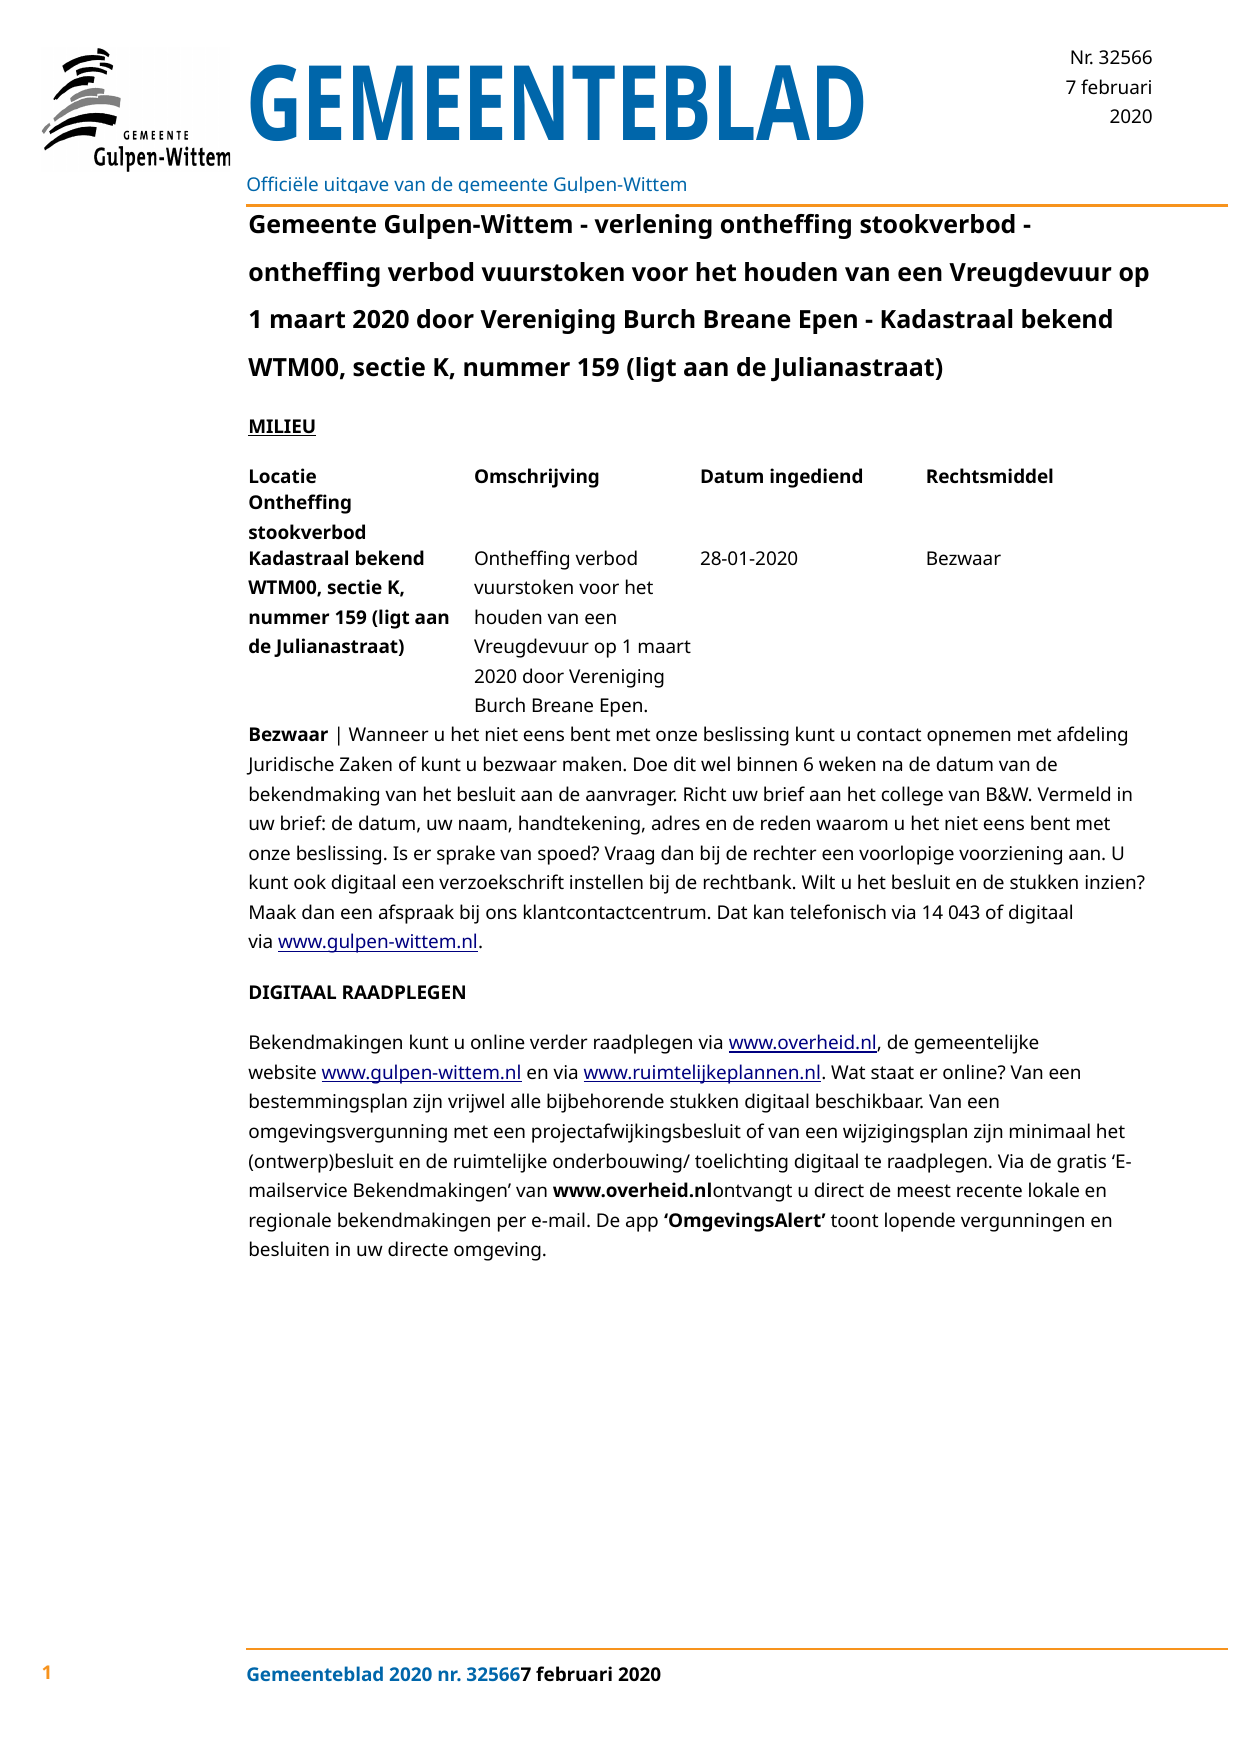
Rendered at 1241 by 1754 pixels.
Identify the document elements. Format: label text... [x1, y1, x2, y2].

table_header Rechtsmiddel [926, 464, 1152, 489]
table_header Datum ingediend [700, 464, 926, 489]
table_cell [474, 489, 700, 545]
table_cell Ontheffing stookverbod [248, 489, 474, 545]
picture [41, 47, 231, 172]
table_header Omschrijving [474, 464, 700, 489]
text Gemeente Gulpen-Wittem - verlening ontheffing stookverbod - ontheffing verbod vuurstoken voor het houden van een Vreugdevuur op 1 maart 2020 door Vereniging Burch Breane Epen - Kadastraal bekend WTM00, sectie K, nummer 159 (ligt aan de Julianastraat) [248, 207, 1152, 384]
table_cell [700, 489, 926, 545]
text Bekendmakingen kunt u online verder raadplegen via www.overheid.nl, de gemeentelijke website www.gulpen-wittem.nl en via www.ruimtelijkeplannen.nl. Wat staat er online? Van een bestemmingsplan zijn vrijwel alle bijbehorende stukken digitaal beschikbaar. Van een omgevingsvergunning met een projectafwijkingsbesluit of van een wijzigingsplan zijn minimaal het (ontwerp)besluit en de ruimtelijke onderbouwing/ toelichting digitaal te raadplegen. Via de gratis ‘E-mailservice Bekendmakingen’ van www.overheid.nlontvangt u direct de meest recente lokale en regionale bekendmakingen per e-mail. De app ‘OmgevingsAlert’ toont lopende vergunningen en besluiten in uw directe omgeving. [248, 1029, 1152, 1262]
table_cell Kadastraal bekend WTM00, sectie K, nummer 159 (ligt aan de Julianastraat) [248, 545, 474, 718]
text Bezwaar | Wanneer u het niet eens bent met onze beslissing kunt u contact opnemen met afdeling Juridische Zaken of kunt u bezwaar maken. Doe dit wel binnen 6 weken na de datum van de bekendmaking van het besluit aan de aanvrager. Richt uw brief aan het college van B&W. Vermeld in uw brief: de datum, uw naam, handtekening, adres en de reden waarom u het niet eens bent met onze beslissing. Is er sprake van spoed? Vraag dan bij de rechter een voorlopige voorziening aan. U kunt ook digitaal een verzoekschrift instellen bij de rechtbank. Wilt u het besluit en de stukken inzien? Maak dan een afspraak bij ons klantcontactcentrum. Dat kan telefonisch via 14 043 of digitaal via www.gulpen-wittem.nl. [248, 722, 1152, 954]
table_cell Bezwaar [926, 545, 1152, 718]
table_cell 28-01-2020 [700, 545, 926, 718]
text MILIEU [248, 413, 1152, 439]
table_cell Ontheffing verbod vuurstoken voor het houden van een Vreugdevuur op 1 maart 2020 door Vereniging Burch Breane Epen. [474, 545, 700, 718]
table_cell [926, 489, 1152, 545]
table_header Locatie [248, 464, 474, 489]
text DIGITAAL RAADPLEGEN [248, 979, 1152, 1005]
